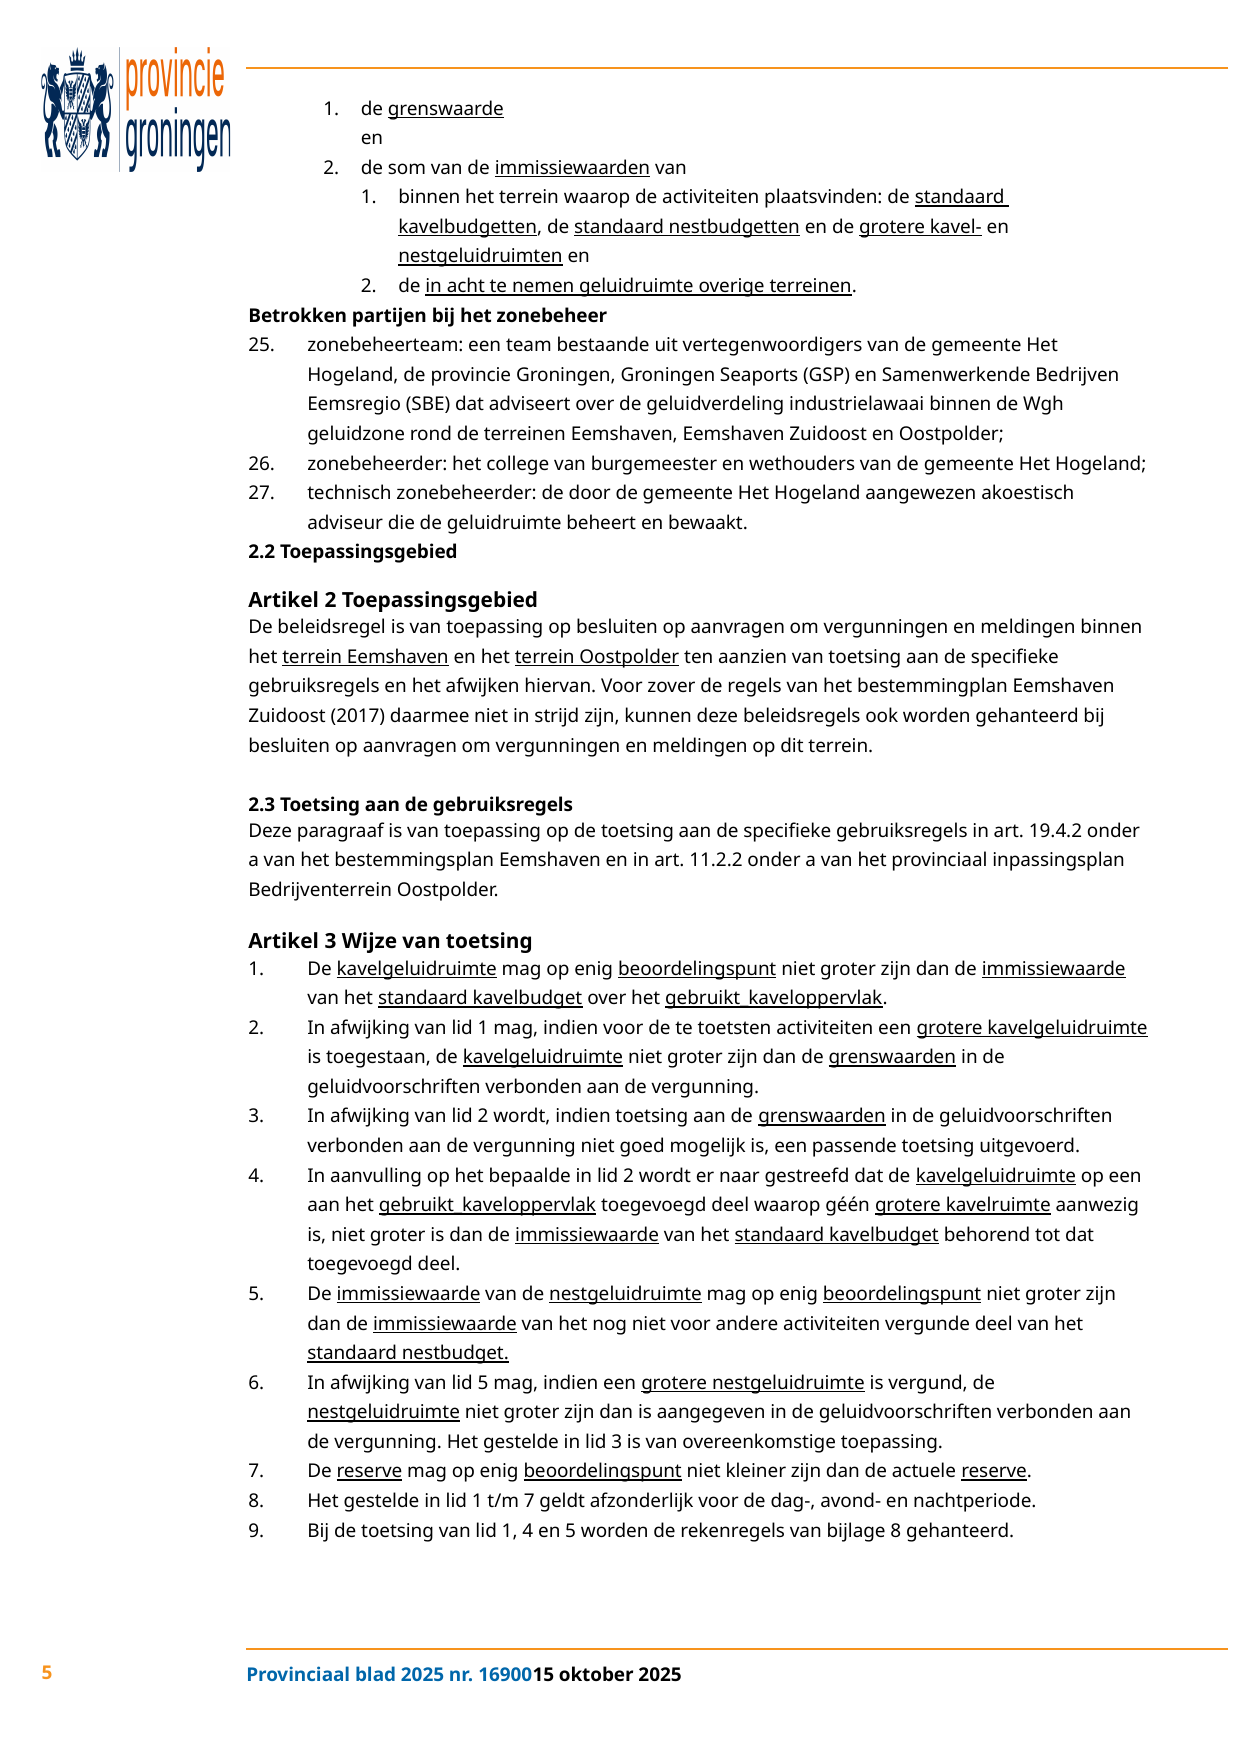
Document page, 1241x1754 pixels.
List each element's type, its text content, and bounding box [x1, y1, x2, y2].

text De beleidsregel is van toepassing op besluiten op aanvragen om vergunningen en meldingen binnen het terrein Eemshaven en het terrein Oostpolder ten aanzien van toetsing aan de specifieke gebruiksregels en het afwijken hiervan. Voor zover de regels van het bestemmingplan Eemshaven Zuidoost (2017) daarmee niet in strijd zijn, kunnen deze beleidsregels ook worden gehanteerd bij besluiten op aanvragen om vergunningen en meldingen op dit terrein. [248, 613, 1152, 758]
list zonebeheerder: het college van burgemeester en wethouders van de gemeente Het Hogeland; [248, 450, 1152, 476]
list In afwijking van lid 2 wordt, indien toetsing aan de grenswaarden in de geluidvoorschriften verbonden aan de vergunning niet goed mogelijk is, een passende toetsing uitgevoerd. [248, 1103, 1152, 1158]
text Betrokken partijen bij het zonebeheer [248, 302, 1152, 328]
list In aanvulling op het bepaalde in lid 2 wordt er naar gestreefd dat de kavelgeluidruimte op een aan het gebruikt_kaveloppervlak toegevoegd deel waarop géén grotere kavelruimte aanwezig is, niet groter is dan de immissiewaarde van het standaard kavelbudget behorend tot dat toegevoegd deel. [248, 1162, 1152, 1276]
list de grenswaarde [323, 95, 1152, 121]
picture [41, 47, 231, 172]
list de som van de immissiewaarden van [323, 154, 1152, 180]
text 2.2 Toepassingsgebied [248, 538, 1152, 564]
text Artikel 3 Wijze van toetsing [248, 926, 1152, 955]
list In afwijking van lid 1 mag, indien voor de te toetsten activiteiten een grotere kavelgeluidruimte is toegestaan, de kavelgeluidruimte niet groter zijn dan de grenswaarden in de geluidvoorschriften verbonden aan de vergunning. [248, 1014, 1152, 1099]
list technisch zonebeheerder: de door de gemeente Het Hogeland aangewezen akoestisch adviseur die de geluidruimte beheert en bewaakt. [248, 479, 1152, 535]
list binnen het terrein waarop de activiteiten plaatsvinden: de standaard kavelbudgetten, de standaard nestbudgetten en de grotere kavel- en nestgeluidruimten en [361, 183, 1152, 268]
list De immissiewaarde van de nestgeluidruimte mag op enig beoordelingspunt niet groter zijn dan de immissiewaarde van het nog niet voor andere activiteiten vergunde deel van het standaard nestbudget. [248, 1280, 1152, 1365]
text 2.3 Toetsing aan de gebruiksregels [248, 791, 1152, 817]
list Bij de toetsing van lid 1, 4 en 5 worden de rekenregels van bijlage 8 gehanteerd. [248, 1517, 1152, 1543]
list De reserve mag op enig beoordelingspunt niet kleiner zijn dan de actuele reserve. [248, 1458, 1152, 1483]
text Deze paragraaf is van toepassing op de toetsing aan de specifieke gebruiksregels in art. 19.4.2 onder a van het bestemmingsplan Eemshaven en in art. 11.2.2 onder a van het provinciaal inpassingsplan Bedrijventerrein Oostpolder. [248, 817, 1152, 902]
text Artikel 2 Toepassingsgebied [248, 585, 1152, 613]
list zonebeheerteam: een team bestaande uit vertegenwoordigers van de gemeente Het Hogeland, de provincie Groningen, Groningen Seaports (GSP) en Samenwerkende Bedrijven Eemsregio (SBE) dat adviseert over de geluidverdeling industrielawaai binnen de Wgh geluidzone rond de terreinen Eemshaven, Eemshaven Zuidoost en Oostpolder; [248, 331, 1152, 446]
list In afwijking van lid 5 mag, indien een grotere nestgeluidruimte is vergund, de nestgeluidruimte niet groter zijn dan is aangegeven in de geluidvoorschriften verbonden aan de vergunning. Het gestelde in lid 3 is van overeenkomstige toepassing. [248, 1369, 1152, 1454]
list de in acht te nemen geluidruimte overige terreinen. [361, 272, 1152, 298]
list en [323, 124, 1152, 150]
list De kavelgeluidruimte mag op enig beoordelingspunt niet groter zijn dan de immissiewaarde van het standaard kavelbudget over het gebruikt_kaveloppervlak. [248, 955, 1152, 1010]
list Het gestelde in lid 1 t/m 7 geldt afzonderlijk voor de dag-, avond- en nachtperiode. [248, 1487, 1152, 1513]
